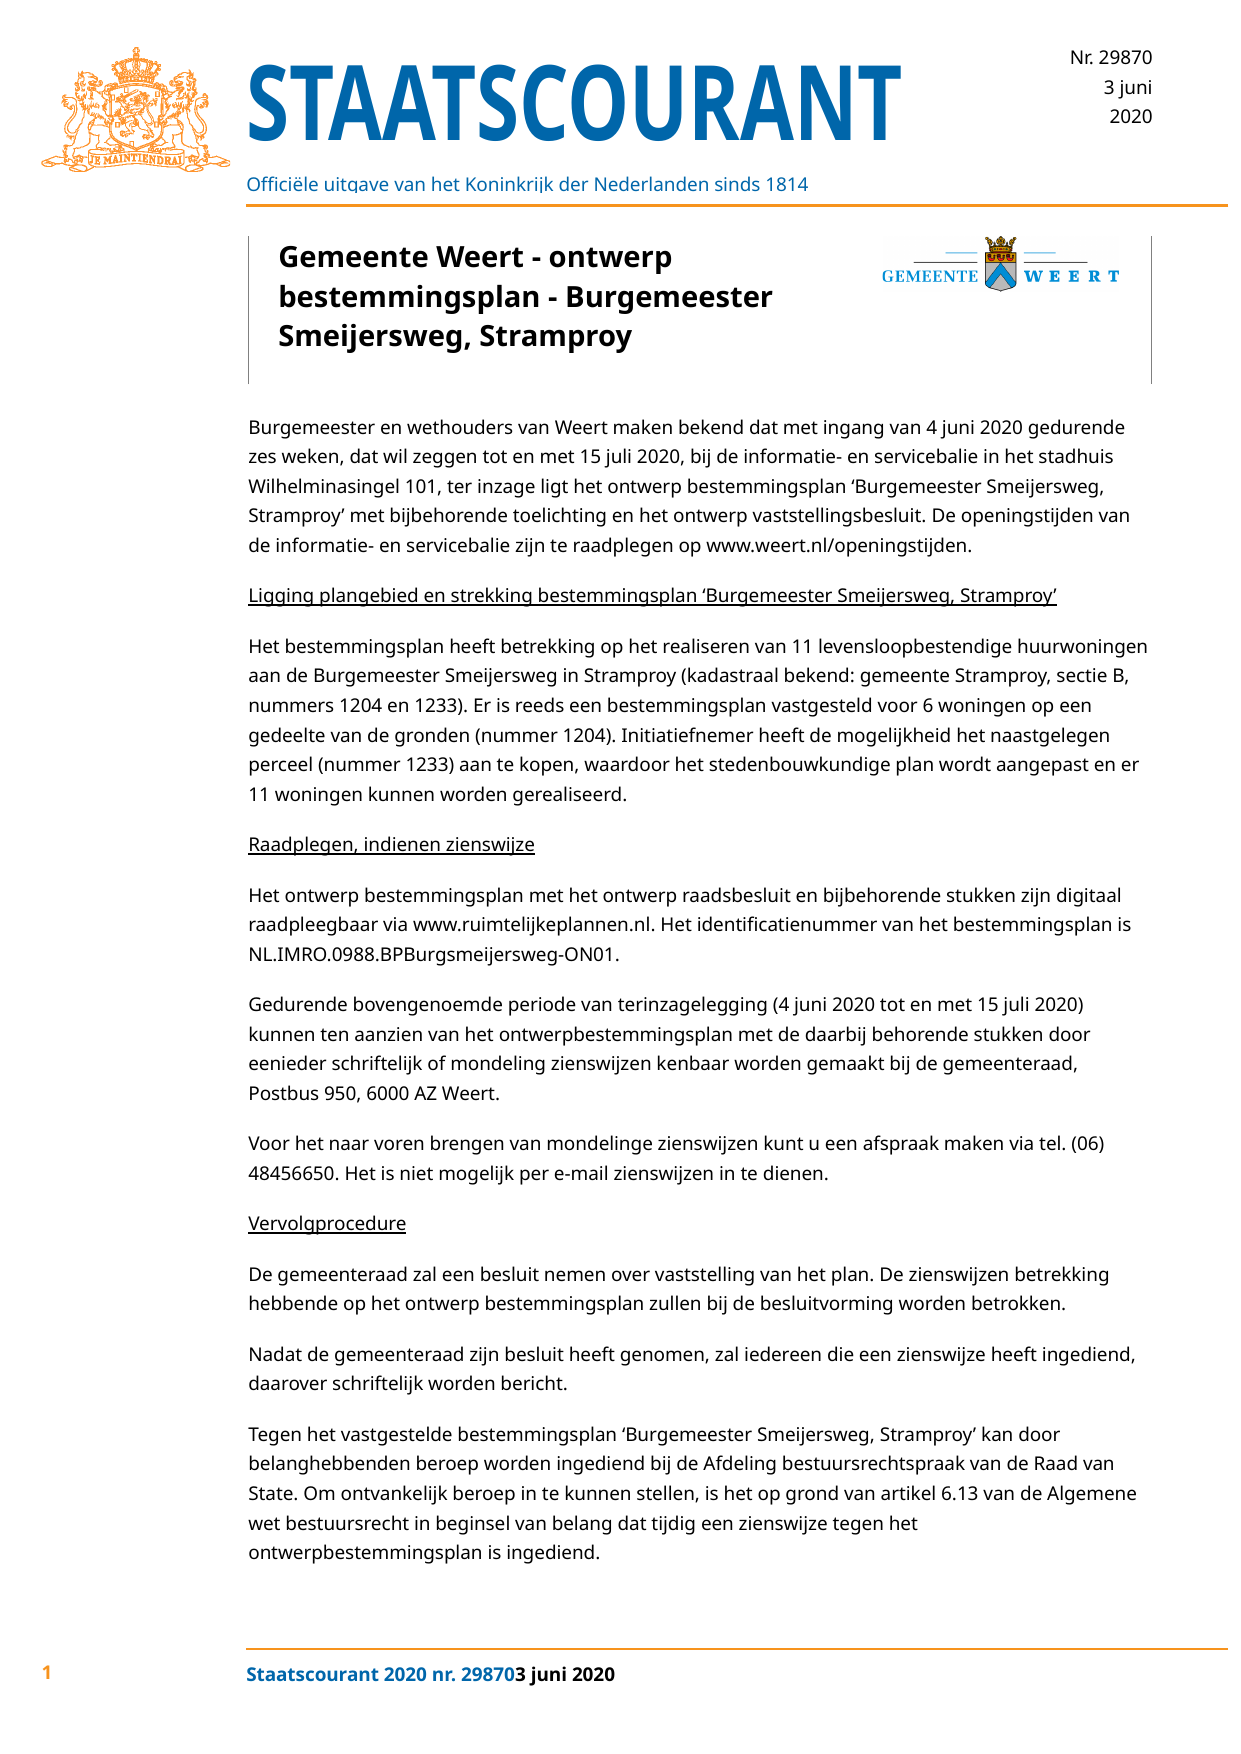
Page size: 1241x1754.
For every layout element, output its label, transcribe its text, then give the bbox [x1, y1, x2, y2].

picture [882, 236, 1119, 292]
table_header Gemeente Weert - ontwerp bestemmingsplan - Burgemeester Smeijersweg, Stramproy [249, 236, 850, 384]
text Ligging plangebied en strekking bestemmingsplan ‘Burgemeester Smeijersweg, Stramproy’ [248, 583, 1152, 608]
text Gedurende bovengenoemde periode van terinzagelegging (4 juni 2020 tot en met 15 juli 2020) kunnen ten aanzien van het ontwerpbestemmingsplan met de daarbij behorende stukken door eenieder schriftelijk of mondeling zienswijzen kenbaar worden gemaakt bij de gemeenteraad, Postbus 950, 6000 AZ Weert. [248, 991, 1152, 1106]
text Voor het naar voren brengen van mondelinge zienswijzen kunt u een afspraak maken via tel. (06) 48456650. Het is niet mogelijk per e-mail zienswijzen in te dienen. [248, 1131, 1152, 1186]
text Burgemeester en wethouders van Weert maken bekend dat met ingang van 4 juni 2020 gedurende zes weken, dat wil zeggen tot en met 15 juli 2020, bij de informatie- en servicebalie in het stadhuis Wilhelminasingel 101, ter inzage ligt het ontwerp bestemmingsplan ‘Burgemeester Smeijersweg, Stramproy’ met bijbehorende toelichting en het ontwerp vaststellingsbesluit. De openingstijden van de informatie- en servicebalie zijn te raadplegen op www.weert.nl/openingstijden. [248, 414, 1152, 558]
text Het bestemmingsplan heeft betrekking op het realiseren van 11 levensloopbestendige huurwoningen aan de Burgemeester Smeijersweg in Stramproy (kadastraal bekend: gemeente Stramproy, sectie B, nummers 1204 en 1233). Er is reeds een bestemmingsplan vastgesteld voor 6 woningen op een gedeelte van de gronden (nummer 1204). Initiatiefnemer heeft de mogelijkheid het naastgelegen perceel (nummer 1233) aan te kopen, waardoor het stedenbouwkundige plan wordt aangepast en er 11 woningen kunnen worden gerealiseerd. [248, 633, 1152, 807]
table_header [850, 236, 1151, 384]
text Raadplegen, indienen zienswijze [248, 831, 1152, 857]
text Tegen het vastgestelde bestemmingsplan ‘Burgemeester Smeijersweg, Stramproy’ kan door belanghebbenden beroep worden ingediend bij de Afdeling bestuursrechtspraak van de Raad van State. Om ontvankelijk beroep in te kunnen stellen, is het op grond van artikel 6.13 van de Algemene wet bestuursrecht in beginsel van belang dat tijdig een zienswijze tegen het ontwerpbestemmingsplan is ingediend. [248, 1421, 1152, 1565]
picture [41, 47, 231, 172]
text Nadat de gemeenteraad zijn besluit heeft genomen, zal iedereen die een zienswijze heeft ingediend, daarover schriftelijk worden bericht. [248, 1341, 1152, 1396]
text De gemeenteraad zal een besluit nemen over vaststelling van het plan. De zienswijzen betrekking hebbende op het ontwerp bestemmingsplan zullen bij de besluitvorming worden betrokken. [248, 1261, 1152, 1316]
text Vervolgprocedure [248, 1211, 1152, 1236]
text Het ontwerp bestemmingsplan met het ontwerp raadsbesluit en bijbehorende stukken zijn digitaal raadpleegbaar via www.ruimtelijkeplannen.nl. Het identificatienummer van het bestemmingsplan is NL.IMRO.0988.BPBurgsmeijersweg-ON01. [248, 882, 1152, 967]
